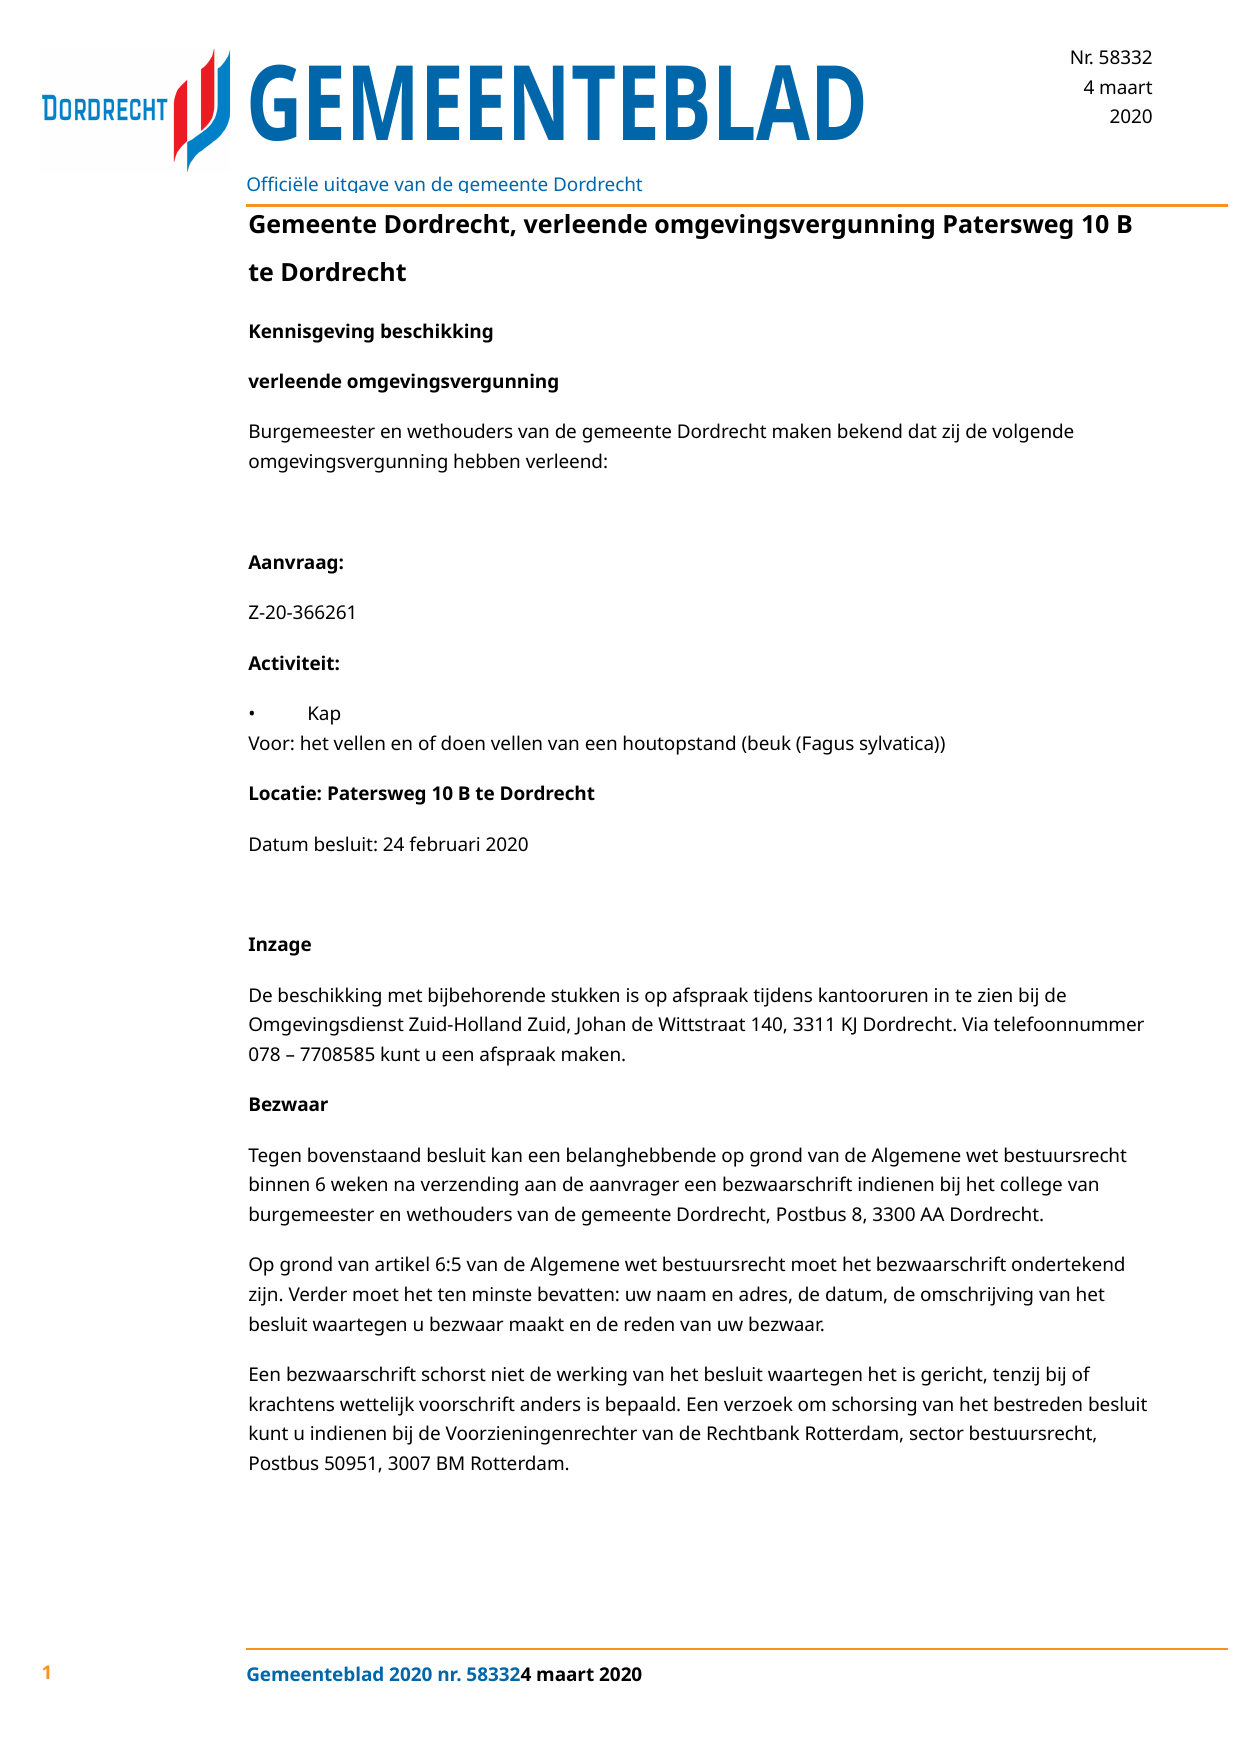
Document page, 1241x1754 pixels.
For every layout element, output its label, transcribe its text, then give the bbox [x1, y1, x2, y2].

text De beschikking met bijbehorende stukken is op afspraak tijdens kantooruren in te zien bij de Omgevingsdienst Zuid-Holland Zuid, Johan de Wittstraat 140, 3311 KJ Dordrecht. Via telefoonnummer 078 – 7708585 kunt u een afspraak maken. [248, 982, 1152, 1067]
text Aanvraag: [248, 549, 1152, 575]
text Inzage [248, 932, 1152, 957]
picture [41, 47, 231, 172]
text Een bezwaarschrift schorst niet de werking van het besluit waartegen het is gericht, tenzij bij of krachtens wettelijk voorschrift anders is bepaald. Een verzoek om schorsing van het bestreden besluit kunt u indienen bij de Voorzieningenrechter van de Rechtbank Rotterdam, sector bestuursrecht, Postbus 50951, 3007 BM Rotterdam. [248, 1361, 1152, 1476]
text Z-20-366261 [248, 599, 1152, 625]
text Tegen bovenstaand besluit kan een belanghebbende op grond van de Algemene wet bestuursrecht binnen 6 weken na verzending aan de aanvrager een bezwaarschrift indienen bij het college van burgemeester en wethouders van de gemeente Dordrecht, Postbus 8, 3300 AA Dordrecht. [248, 1142, 1152, 1227]
list Kap [248, 700, 1152, 726]
text Locatie: Patersweg 10 B te Dordrecht [248, 780, 1152, 806]
text Gemeente Dordrecht, verleende omgevingsvergunning Patersweg 10 B te Dordrecht [248, 207, 1152, 288]
text Burgemeester en wethouders van de gemeente Dordrecht maken bekend dat zij de volgende omgevingsvergunning hebben verleend: [248, 419, 1152, 474]
text Op grond van artikel 6:5 van de Algemene wet bestuursrecht moet het bezwaarschrift ondertekend zijn. Verder moet het ten minste bevatten: uw naam en adres, de datum, de omschrijving van het besluit waartegen u bezwaar maakt en de reden van uw bezwaar. [248, 1252, 1152, 1337]
text Kennisgeving beschikking [248, 318, 1152, 344]
text Activiteit: [248, 650, 1152, 676]
text verleende omgevingsvergunning [248, 368, 1152, 394]
text Datum besluit: 24 februari 2020 [248, 831, 1152, 857]
text Voor: het vellen en of doen vellen van een houtopstand (beuk (Fagus sylvatica)) [248, 730, 1152, 756]
text Bezwaar [248, 1092, 1152, 1117]
